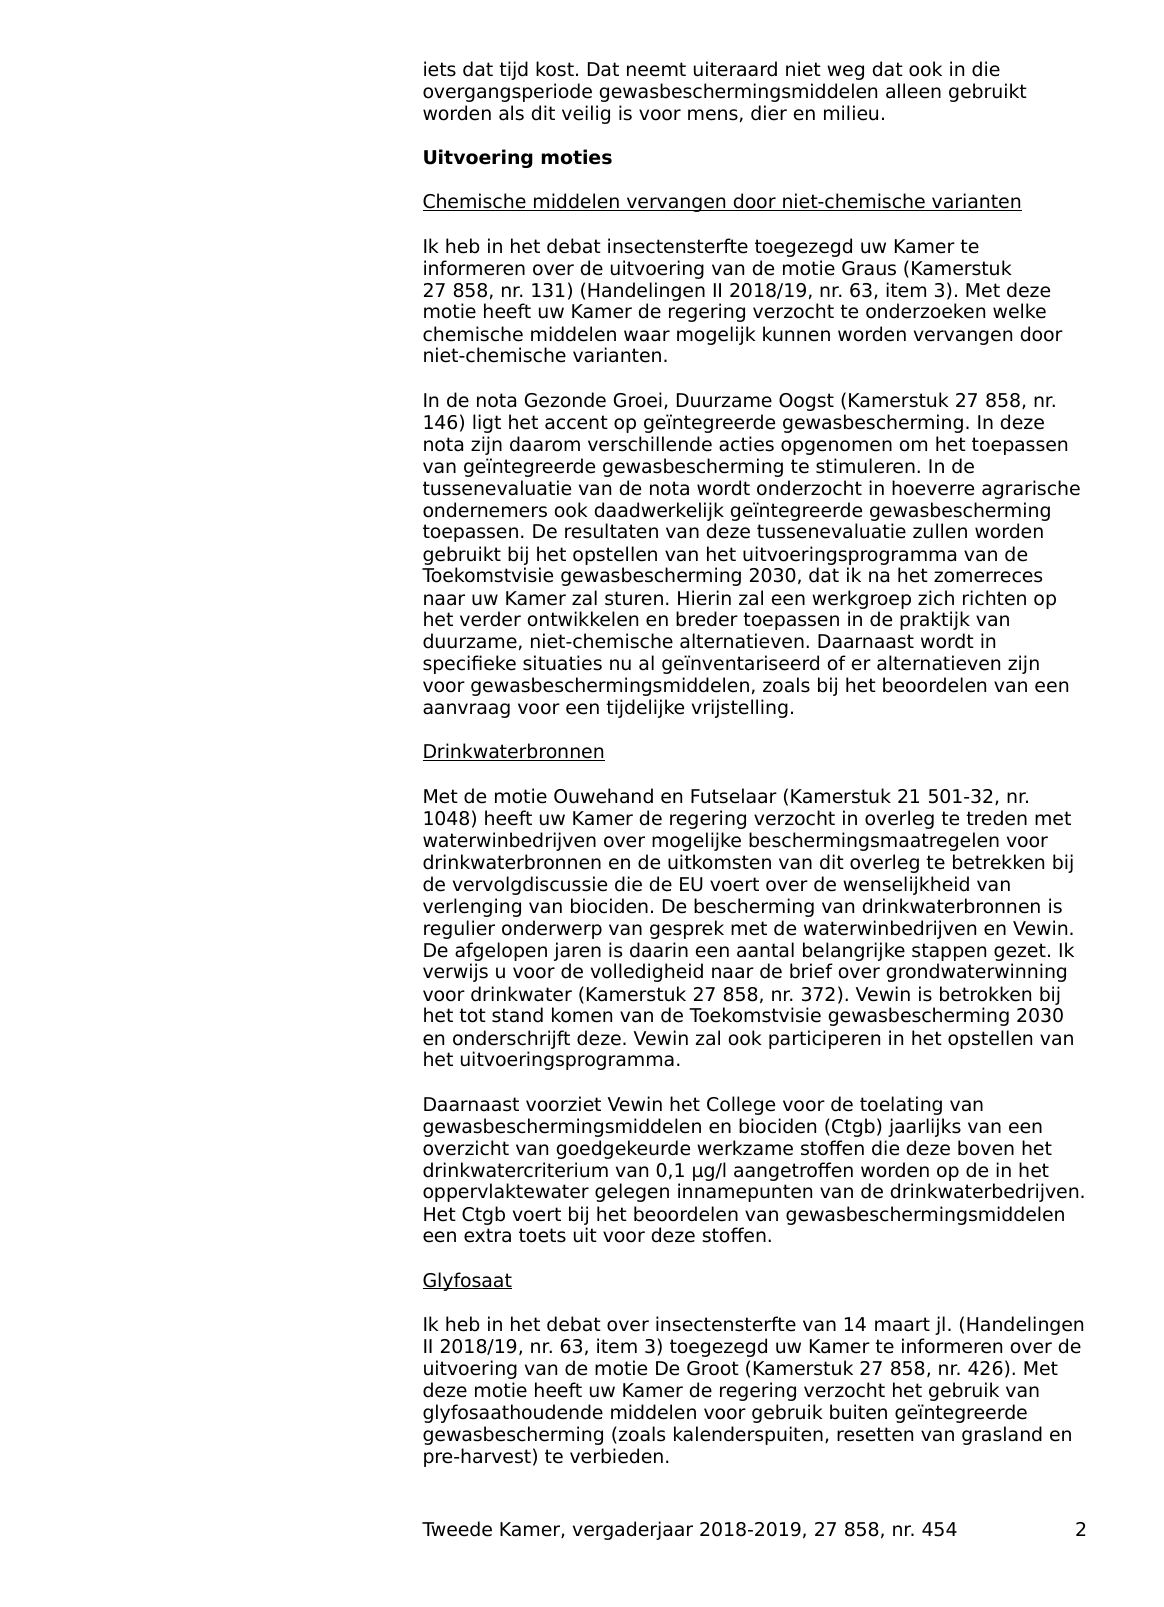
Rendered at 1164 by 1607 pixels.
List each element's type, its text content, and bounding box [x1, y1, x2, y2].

text Daarnaast voorziet Vewin het College voor de toelating van gewasbeschermingsmiddelen en biociden (Ctgb) jaarlijks van een overzicht van goedgekeurde werkzame stoffen die deze boven het drinkwatercriterium van 0,1 µg/l aangetroffen worden op de in het oppervlaktewater gelegen innamepunten van de drinkwaterbedrijven. Het Ctgb voert bij het beoordelen van gewasbeschermingsmiddelen een extra toets uit voor deze stoffen. [422, 1093, 1087, 1247]
subtitle Glyfosaat [422, 1269, 1087, 1292]
text Ik heb in het debat over insectensterfte van 14 maart jl. (Handelingen II 2018/19, nr. 63, item 3) toegezegd uw Kamer te informeren over de uitvoering van de motie De Groot (Kamerstuk 27 858, nr. 426). Met deze motie heeft uw Kamer de regering verzocht het gebruik van glyfosaathoudende middelen voor gebruik buiten geïntegreerde gewasbescherming (zoals kalenderspuiten, resetten van grasland en pre-harvest) te verbieden. [422, 1314, 1087, 1468]
text Met de motie Ouwehand en Futselaar (Kamerstuk 21 501-32, nr. 1048) heeft uw Kamer de regering verzocht in overleg te treden met waterwinbedrijven over mogelijke beschermingsmaatregelen voor drinkwaterbronnen en de uitkomsten van dit overleg te betrekken bij de vervolgdiscussie die de EU voert over de wenselijkheid van verlenging van biociden. De bescherming van drinkwaterbronnen is regulier onderwerp van gesprek met de waterwinbedrijven en Vewin. De afgelopen jaren is daarin een aantal belangrijke stappen gezet. Ik verwijs u voor de volledigheid naar de brief over grondwaterwinning voor drinkwater (Kamerstuk 27 858, nr. 372). Vewin is betrokken bij het tot stand komen van de Toekomstvisie gewasbescherming 2030 en onderschrijft deze. Vewin zal ook participeren in het opstellen van het uitvoeringsprogramma. [422, 786, 1087, 1071]
text iets dat tijd kost. Dat neemt uiteraard niet weg dat ook in die overgangsperiode gewasbeschermingsmiddelen alleen gebruikt worden als dit veilig is voor mens, dier en milieu. [422, 59, 1087, 125]
subtitle Chemische middelen vervangen door niet-chemische varianten [422, 191, 1087, 213]
text Ik heb in het debat insectensterfte toegezegd uw Kamer te informeren over de uitvoering van de motie Graus (Kamerstuk 27 858, nr. 131) (Handelingen II 2018/19, nr. 63, item 3). Met deze motie heeft uw Kamer de regering verzocht te onderzoeken welke chemische middelen waar mogelijk kunnen worden vervangen door niet-chemische varianten. [422, 236, 1087, 367]
subtitle Uitvoering moties [422, 147, 1087, 169]
subtitle Drinkwaterbronnen [422, 741, 1087, 763]
text In de nota Gezonde Groei, Duurzame Oogst (Kamerstuk 27 858, nr. 146) ligt het accent op geïntegreerde gewasbescherming. In deze nota zijn daarom verschillende acties opgenomen om het toepassen van geïntegreerde gewasbescherming te stimuleren. In de tussenevaluatie van de nota wordt onderzocht in hoeverre agrarische ondernemers ook daadwerkelijk geïntegreerde gewasbescherming toepassen. De resultaten van deze tussenevaluatie zullen worden gebruikt bij het opstellen van het uitvoeringsprogramma van de Toekomstvisie gewasbescherming 2030, dat ik na het zomerreces naar uw Kamer zal sturen. Hierin zal een werkgroep zich richten op het verder ontwikkelen en breder toepassen in de praktijk van duurzame, niet-chemische alternatieven. Daarnaast wordt in specifieke situaties nu al geïnventariseerd of er alternatieven zijn voor gewasbeschermingsmiddelen, zoals bij het beoordelen van een aanvraag voor een tijdelijke vrijstelling. [422, 389, 1087, 719]
